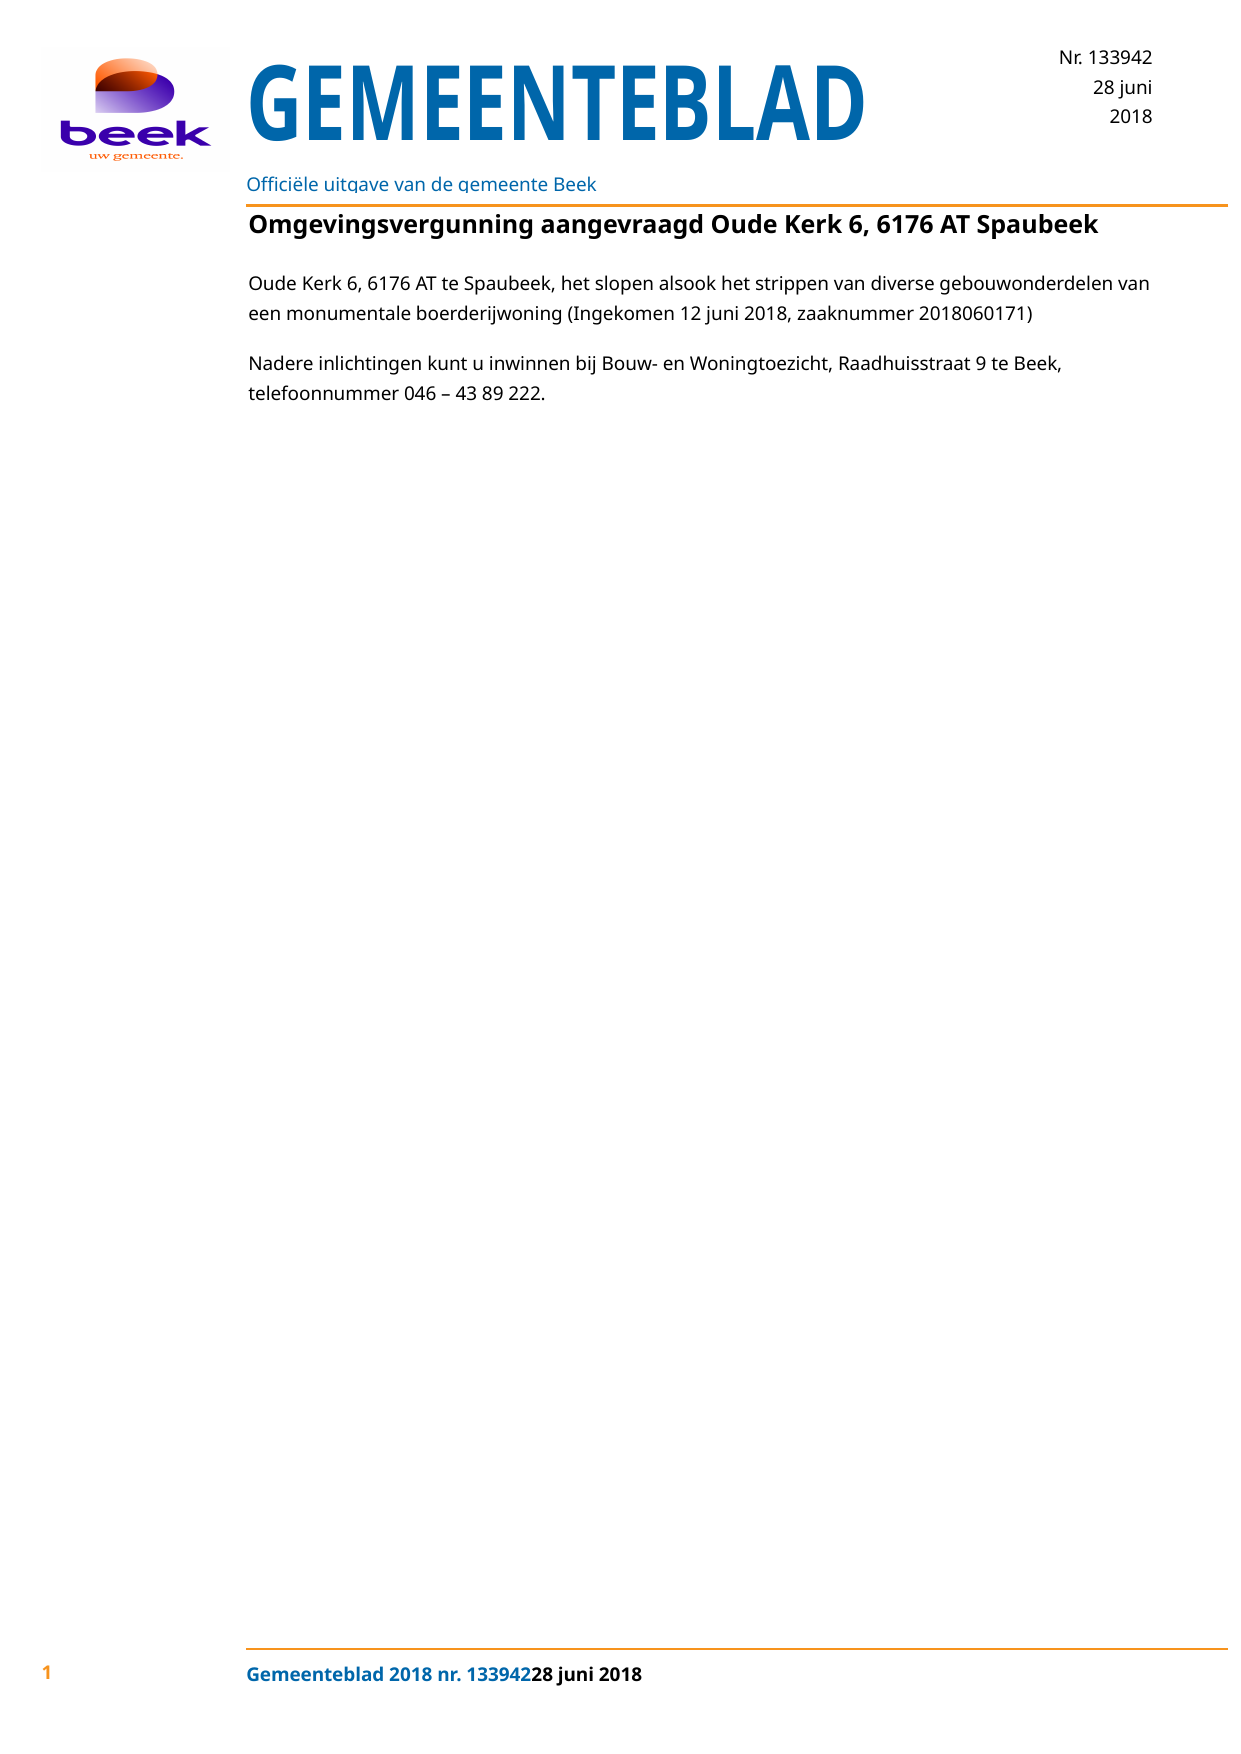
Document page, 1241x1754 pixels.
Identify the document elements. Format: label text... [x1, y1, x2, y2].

picture [41, 47, 231, 172]
text Oude Kerk 6, 6176 AT te Spaubeek, het slopen alsook het strippen van diverse gebouwonderdelen van een monumentale boerderijwoning (Ingekomen 12 juni 2018, zaaknummer 2018060171) [248, 270, 1152, 326]
text Nadere inlichtingen kunt u inwinnen bij Bouw- en Woningtoezicht, Raadhuisstraat 9 te Beek, telefoonnummer 046 – 43 89 222. [248, 350, 1152, 406]
text Omgevingsvergunning aangevraagd Oude Kerk 6, 6176 AT Spaubeek [248, 207, 1152, 241]
